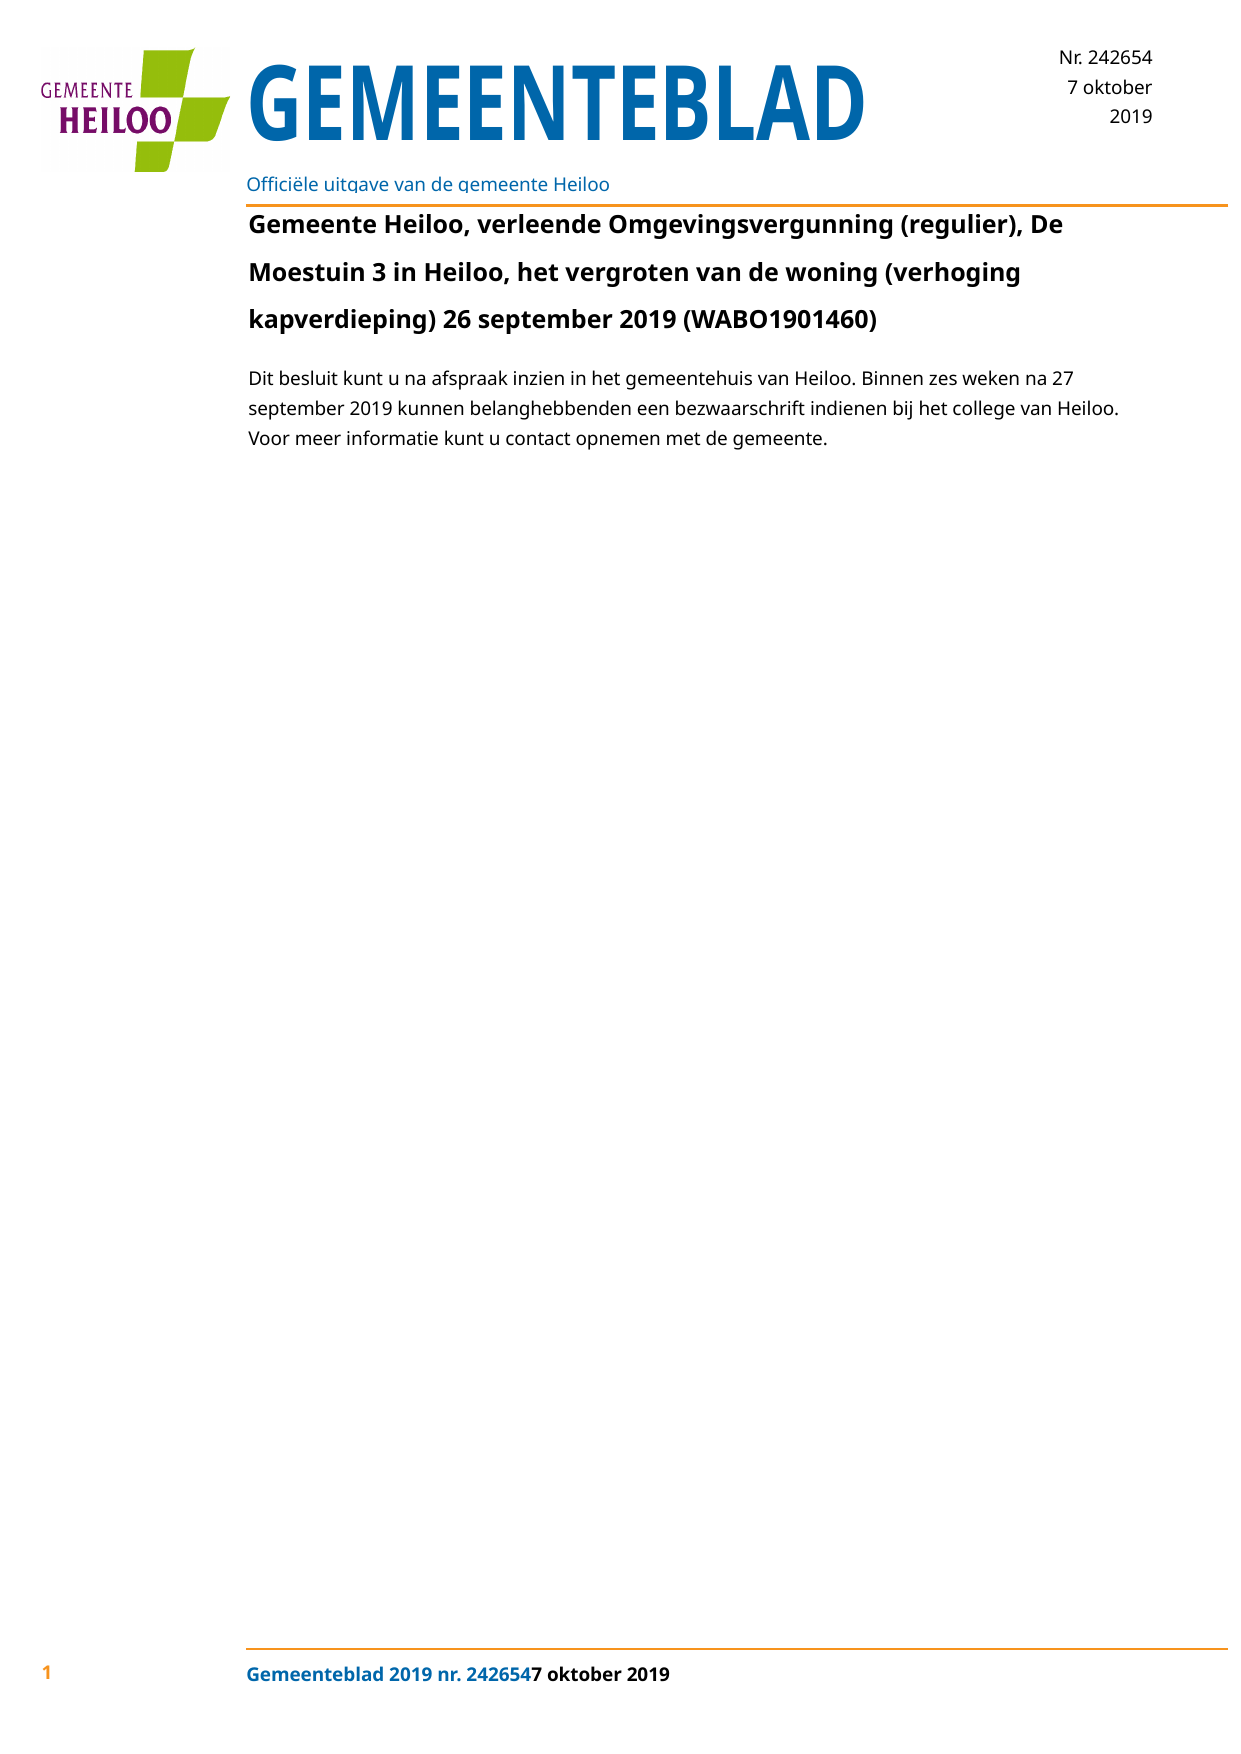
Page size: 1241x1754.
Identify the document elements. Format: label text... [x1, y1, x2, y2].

text Gemeente Heiloo, verleende Omgevingsvergunning (regulier), De Moestuin 3 in Heiloo, het vergroten van de woning (verhoging kapverdieping) 26 september 2019 (WABO1901460) [248, 207, 1152, 336]
text Dit besluit kunt u na afspraak inzien in het gemeentehuis van Heiloo. Binnen zes weken na 27 september 2019 kunnen belanghebbenden een bezwaarschrift indienen bij het college van Heiloo. Voor meer informatie kunt u contact opnemen met de gemeente. [248, 366, 1152, 450]
picture [41, 47, 231, 172]
